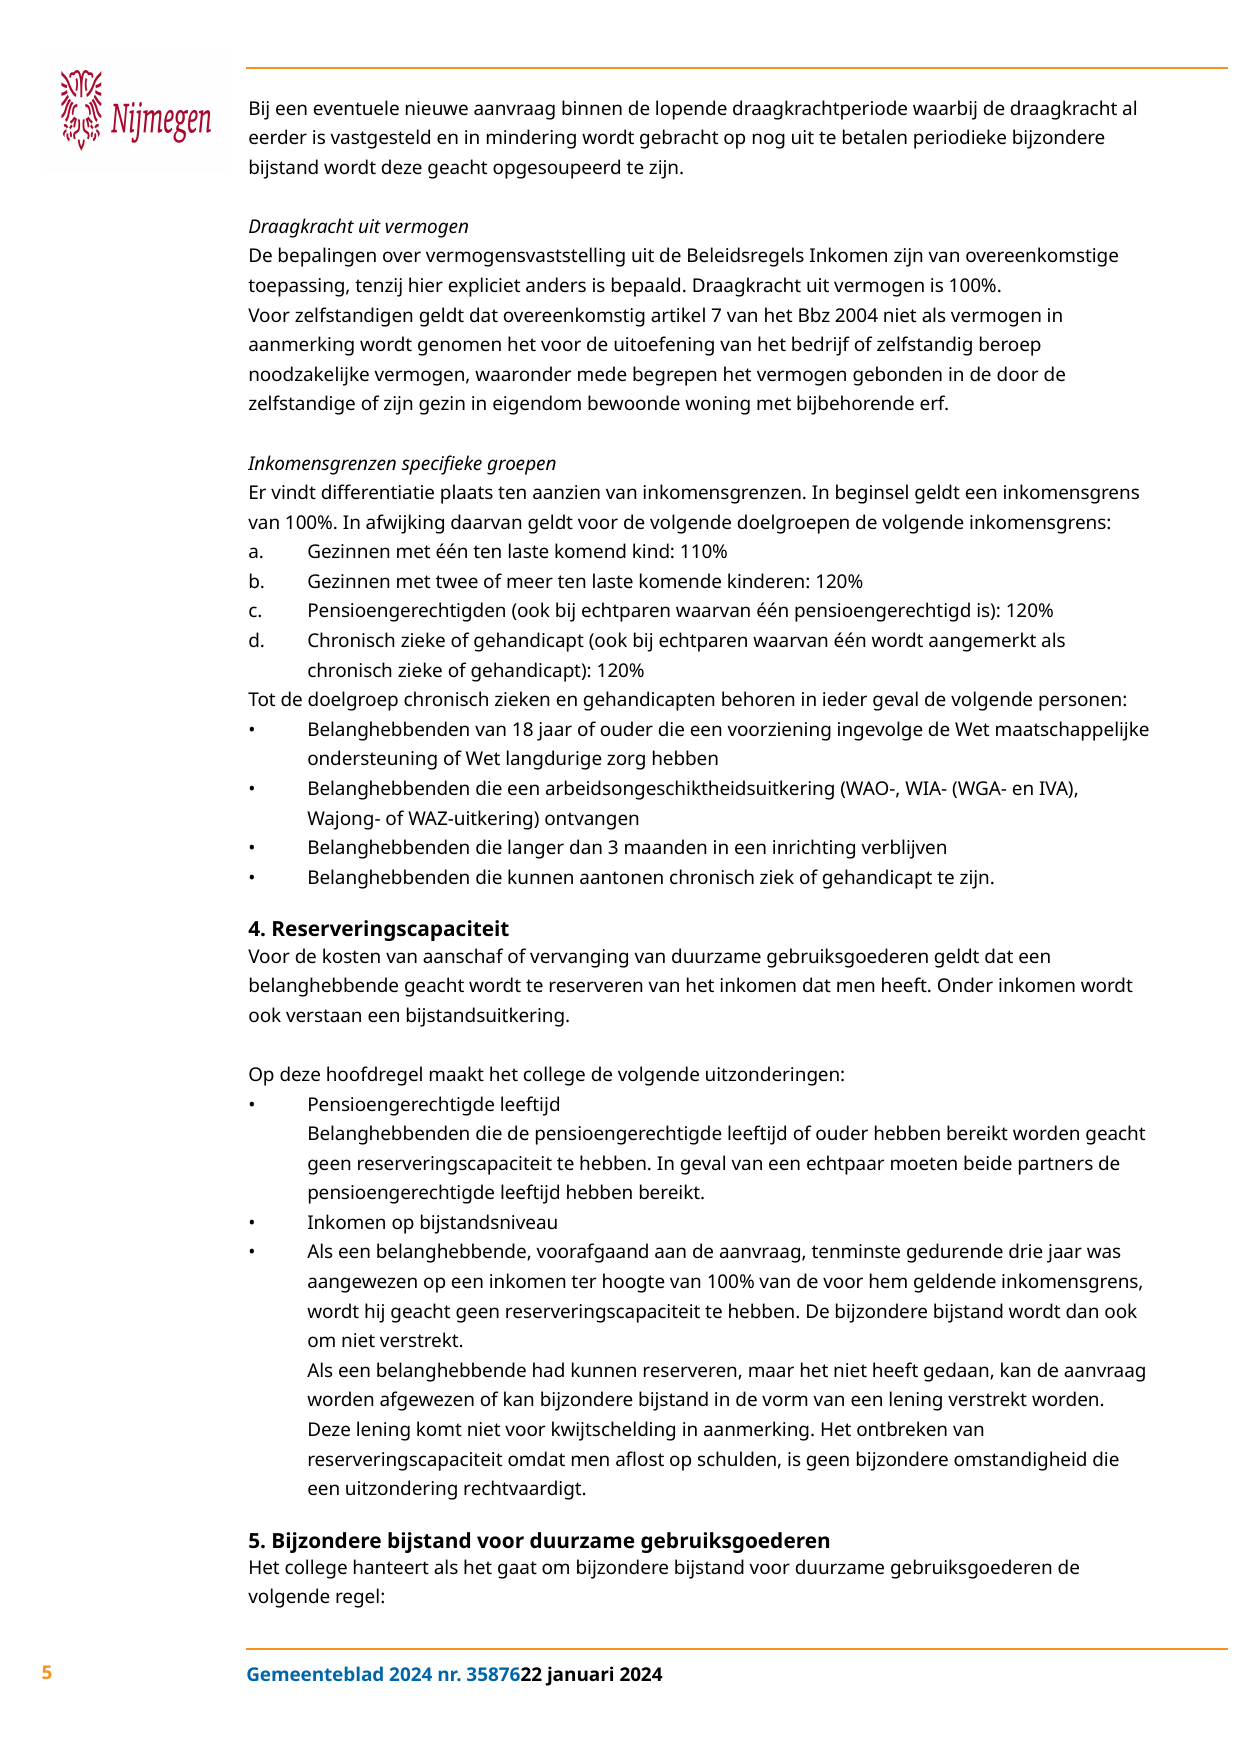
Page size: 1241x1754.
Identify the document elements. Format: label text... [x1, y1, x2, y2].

text Het college hanteert als het gaat om bijzondere bijstand voor duurzame gebruiksgoederen de volgende regel: [248, 1554, 1152, 1609]
text Inkomensgrenzen specifieke groepen [248, 450, 1152, 476]
text Draagkracht uit vermogen [248, 213, 1152, 239]
list Als een belanghebbende, voorafgaand aan de aanvraag, tenminste gedurende drie jaar was aangewezen op een inkomen ter hoogte van 100% van de voor hem geldende inkomensgrens, wordt hij geacht geen reserveringscapaciteit te hebben. De bijzondere bijstand wordt dan ook om niet verstrekt. [248, 1239, 1152, 1353]
text Voor zelfstandigen geldt dat overeenkomstig artikel 7 van het Bbz 2004 niet als vermogen in aanmerking wordt genomen het voor de uitoefening van het bedrijf of zelfstandig beroep noodzakelijke vermogen, waaronder mede begrepen het vermogen gebonden in de door de zelfstandige of zijn gezin in eigendom bewoonde woning met bijbehorende erf. [248, 302, 1152, 416]
list Pensioengerechtigde leeftijd [248, 1091, 1152, 1116]
text Bij een eventuele nieuwe aanvraag binnen de lopende draagkrachtperiode waarbij de draagkracht al eerder is vastgesteld en in mindering wordt gebracht op nog uit te betalen periodieke bijzondere bijstand wordt deze geacht opgesoupeerd te zijn. [248, 95, 1152, 180]
list Inkomen op bijstandsniveau [248, 1209, 1152, 1235]
list Belanghebbenden die kunnen aantonen chronisch ziek of gehandicapt te zijn. [248, 864, 1152, 890]
text Op deze hoofdregel maakt het college de volgende uitzonderingen: [248, 1061, 1152, 1087]
text De bepalingen over vermogensvaststelling uit de Beleidsregels Inkomen zijn van overeenkomstige toepassing, tenzij hier expliciet anders is bepaald. Draagkracht uit vermogen is 100%. [248, 243, 1152, 298]
text Tot de doelgroep chronisch zieken en gehandicapten behoren in ieder geval de volgende personen: [248, 686, 1152, 712]
list Belanghebbenden die de pensioengerechtigde leeftijd of ouder hebben bereikt worden geacht geen reserveringscapaciteit te hebben. In geval van een echtpaar moeten beide partners de pensioengerechtigde leeftijd hebben bereikt. [248, 1120, 1152, 1205]
list Belanghebbenden die een arbeidsongeschiktheidsuitkering (WAO-, WIA- (WGA- en IVA), Wajong- of WAZ-uitkering) ontvangen [248, 775, 1152, 831]
list Pensioengerechtigden (ook bij echtparen waarvan één pensioengerechtigd is): 120% [248, 598, 1152, 623]
picture [41, 47, 231, 172]
list Gezinnen met twee of meer ten laste komende kinderen: 120% [248, 568, 1152, 594]
text Voor de kosten van aanschaf of vervanging van duurzame gebruiksgoederen geldt dat een belanghebbende geacht wordt te reserveren van het inkomen dat men heeft. Onder inkomen wordt ook verstaan een bijstandsuitkering. [248, 943, 1152, 1028]
list Als een belanghebbende had kunnen reserveren, maar het niet heeft gedaan, kan de aanvraag worden afgewezen of kan bijzondere bijstand in de vorm van een lening verstrekt worden. Deze lening komt niet voor kwijtschelding in aanmerking. Het ontbreken van reserveringscapaciteit omdat men aflost op schulden, is geen bijzondere omstandigheid die een uitzondering rechtvaardigt. [248, 1357, 1152, 1501]
text 4. Reserveringscapaciteit [248, 914, 1152, 943]
list Belanghebbenden van 18 jaar of ouder die een voorziening ingevolge de Wet maatschappelijke ondersteuning of Wet langdurige zorg hebben [248, 716, 1152, 771]
list Belanghebbenden die langer dan 3 maanden in een inrichting verblijven [248, 834, 1152, 860]
text 5. Bijzondere bijstand voor duurzame gebruiksgoederen [248, 1526, 1152, 1554]
list Gezinnen met één ten laste komend kind: 110% [248, 538, 1152, 564]
text Er vindt differentiatie plaats ten aanzien van inkomensgrenzen. In beginsel geldt een inkomensgrens van 100%. In afwijking daarvan geldt voor de volgende doelgroepen de volgende inkomensgrens: [248, 479, 1152, 535]
list Chronisch zieke of gehandicapt (ook bij echtparen waarvan één wordt aangemerkt als chronisch zieke of gehandicapt): 120% [248, 627, 1152, 683]
